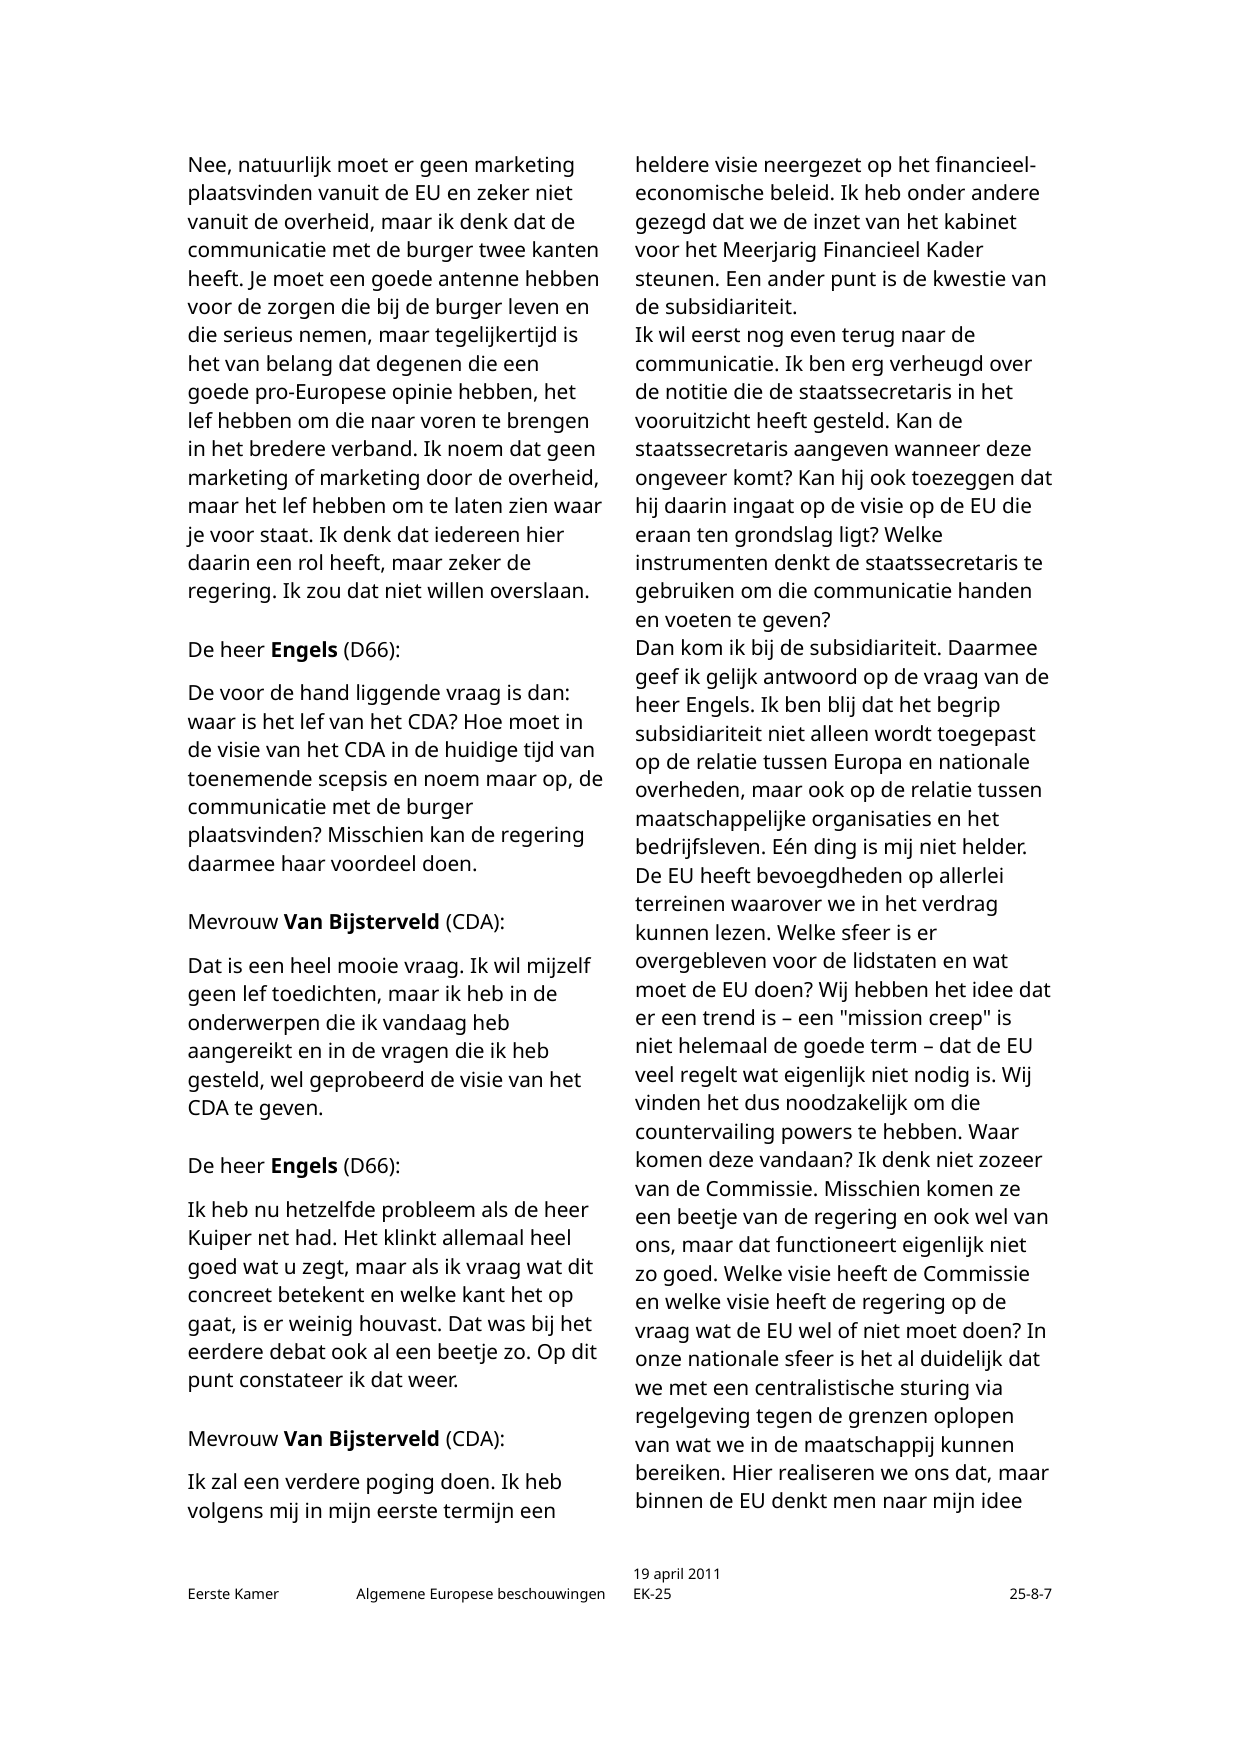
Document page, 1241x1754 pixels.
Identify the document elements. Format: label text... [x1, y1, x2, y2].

text Nee, natuurlijk moet er geen marketing plaatsvinden vanuit de EU en zeker niet vanuit de overheid, maar ik denk dat de communicatie met de burger twee kanten heeft. Je moet een goede antenne hebben voor de zorgen die bij de burger leven en die serieus nemen, maar tegelijkertijd is het van belang dat degenen die een goede pro-Europese opinie hebben, het lef hebben om die naar voren te brengen in het bredere verband. Ik noem dat geen marketing of marketing door de overheid, maar het lef hebben om te laten zien waar je voor staat. Ik denk dat iedereen hier daarin een rol heeft, maar zeker de regering. Ik zou dat niet willen overslaan. [187, 150, 605, 605]
text Ik wil eerst nog even terug naar de communicatie. Ik ben erg verheugd over de notitie die de staatssecretaris in het vooruitzicht heeft gesteld. Kan de staatssecretaris aangeven wanneer deze ongeveer komt? Kan hij ook toezeggen dat hij daarin ingaat op de visie op de EU die eraan ten grondslag ligt? Welke instrumenten denkt de staatssecretaris te gebruiken om die communicatie handen en voeten te geven? [635, 321, 1053, 633]
text heldere visie neergezet op het financieel-economische beleid. Ik heb onder andere gezegd dat we de inzet van het kabinet voor het Meerjarig Financieel Kader steunen. Een ander punt is de kwestie van de subsidiariteit. [635, 150, 1053, 321]
text Ik zal een verdere poging doen. Ik heb volgens mij in mijn eerste termijn een [187, 1467, 605, 1524]
text De heer Engels (D66): [187, 1152, 605, 1180]
text Mevrouw Van Bijsterveld (CDA): [187, 907, 605, 936]
text Ik heb nu hetzelfde probleem als de heer Kuiper net had. Het klinkt allemaal heel goed wat u zegt, maar als ik vraag wat dit concreet betekent en welke kant het op gaat, is er weinig houvast. Dat was bij het eerdere debat ook al een beetje zo. Op dit punt constateer ik dat weer. [187, 1195, 605, 1394]
text De heer Engels (D66): [187, 635, 605, 663]
text Mevrouw Van Bijsterveld (CDA): [187, 1424, 605, 1452]
text Dan kom ik bij de subsidiariteit. Daarmee geef ik gelijk antwoord op de vraag van de heer Engels. Ik ben blij dat het begrip subsidiariteit niet alleen wordt toegepast op de relatie tussen Europa en nationale overheden, maar ook op de relatie tussen maatschappelijke organisaties en het bedrijfsleven. Eén ding is mij niet helder. De EU heeft bevoegdheden op allerlei terreinen waarover we in het verdrag kunnen lezen. Welke sfeer is er overgebleven voor de lidstaten en wat moet de EU doen? Wij hebben het idee dat er een trend is – een "mission creep" is niet helemaal de goede term – dat de EU veel regelt wat eigenlijk niet nodig is. Wij vinden het dus noodzakelijk om die countervailing powers te hebben. Waar komen deze vandaan? Ik denk niet zozeer van de Commissie. Misschien komen ze een beetje van de regering en ook wel van ons, maar dat functioneert eigenlijk niet zo goed. Welke visie heeft de Commissie en welke visie heeft de regering op de vraag wat de EU wel of niet moet doen? In onze nationale sfeer is het al duidelijk dat we met een centralistische sturing via regelgeving tegen de grenzen oplopen van wat we in de maatschappij kunnen bereiken. Hier realiseren we ons dat, maar binnen de EU denkt men naar mijn idee [635, 633, 1053, 1515]
text Dat is een heel mooie vraag. Ik wil mijzelf geen lef toedichten, maar ik heb in de onderwerpen die ik vandaag heb aangereikt en in de vragen die ik heb gesteld, wel geprobeerd de visie van het CDA te geven. [187, 951, 605, 1122]
text De voor de hand liggende vraag is dan: waar is het lef van het CDA? Hoe moet in de visie van het CDA in de huidige tijd van toenemende scepsis en noem maar op, de communicatie met de burger plaatsvinden? Misschien kan de regering daarmee haar voordeel doen. [187, 678, 605, 877]
